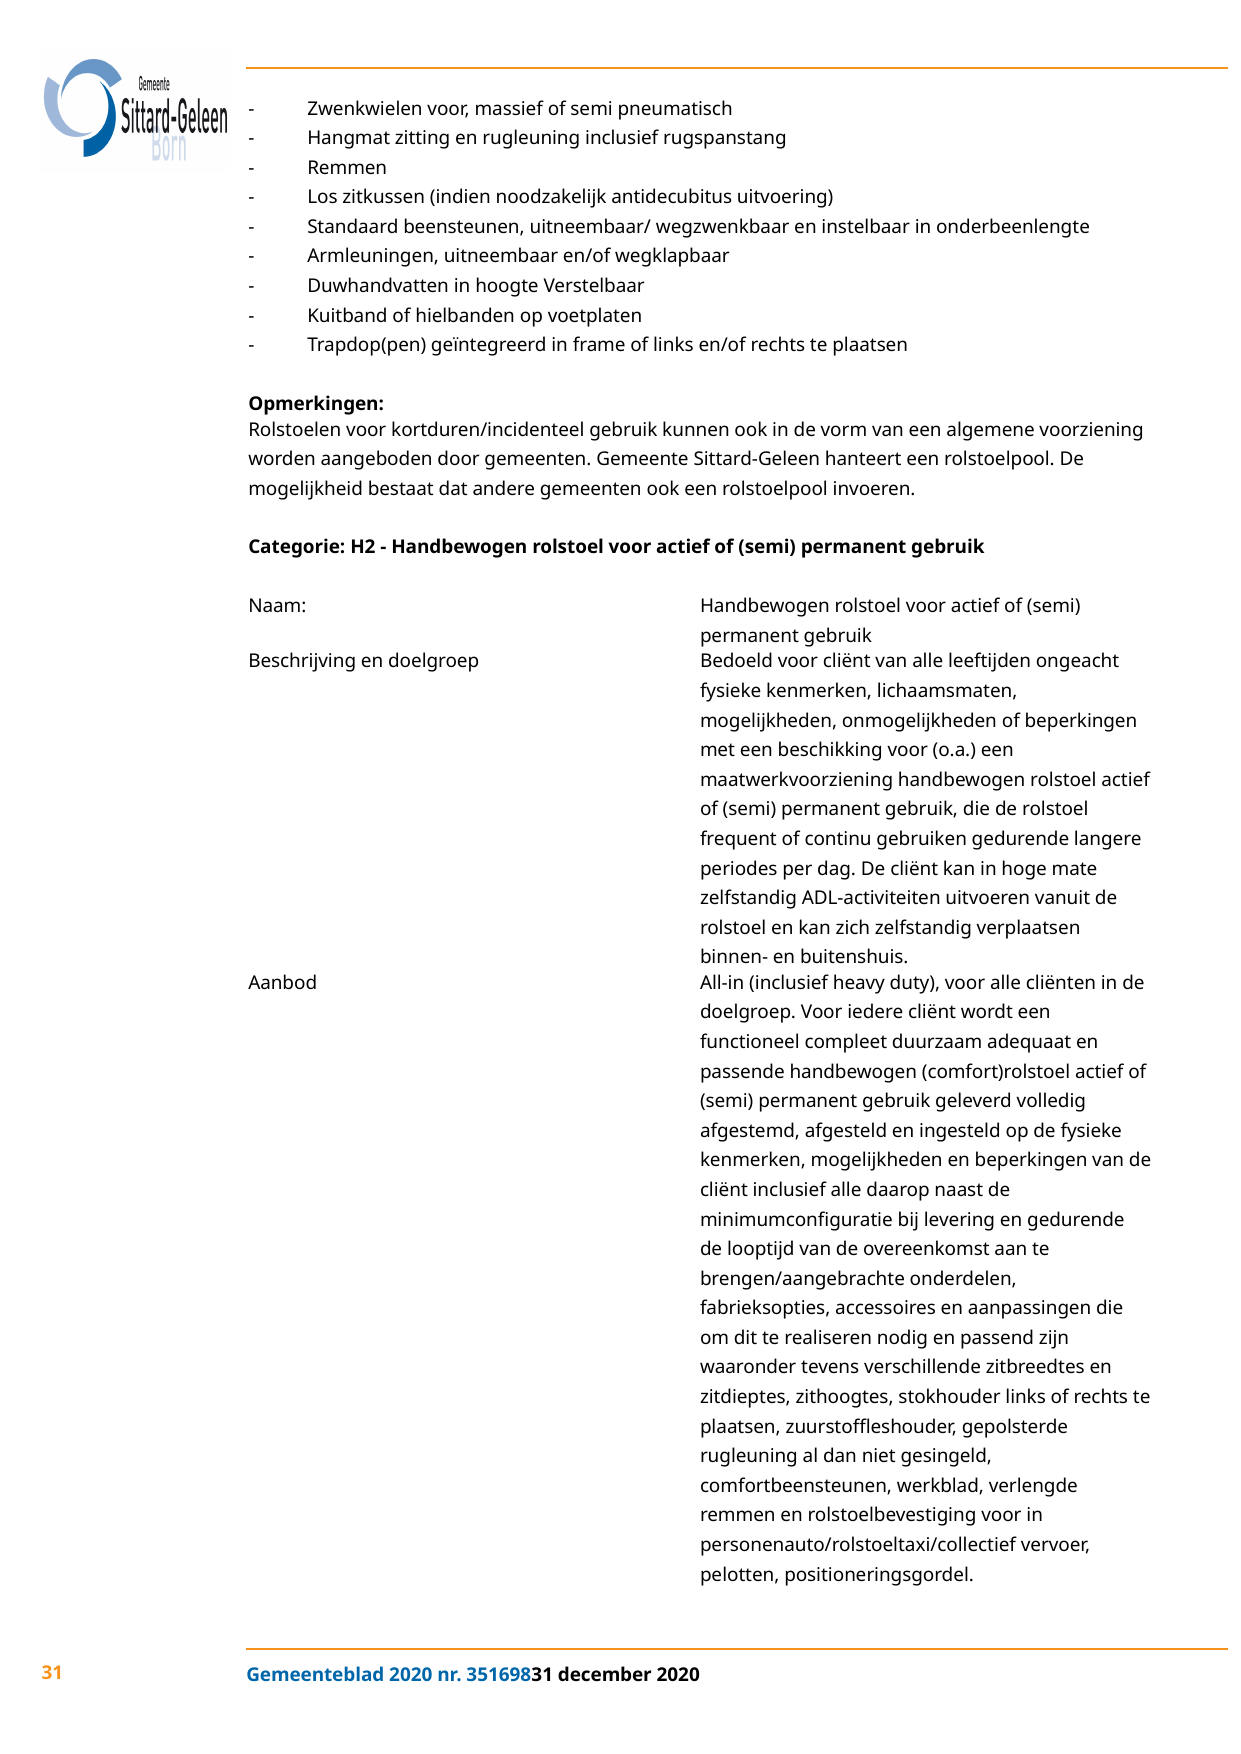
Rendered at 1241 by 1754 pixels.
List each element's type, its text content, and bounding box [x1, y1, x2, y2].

table_cell Beschrijving en doelgroep [248, 648, 700, 969]
picture [41, 47, 231, 172]
table_cell Zwenkwielen voor, massief of semi pneumatisch Hangmat zitting en rugleuning inclusief rugspanstang Remmen Los zitkussen (indien noodzakelijk antidecubitus uitvoering) Standaard beensteunen, uitneembaar/ wegzwenkbaar en instelbaar in onderbeenlengte Armleuningen, uitneembaar en/of wegklapbaar Duwhandvatten in hoogte Verstelbaar Kuitband of hielbanden op voetplaten Trapdop(pen) geïntegreerd in frame of links en/of rechts te plaatsen [248, 95, 1152, 357]
table_header Handbewogen rolstoel voor actief of (semi) permanent gebruik [700, 592, 1152, 648]
table_cell Rolstoelen voor kortduren/incidenteel gebruik kunnen ook in de vorm van een algemene voorziening worden aangeboden door gemeenten. Gemeente Sittard-Geleen hanteert een rolstoelpool. De mogelijkheid bestaat dat andere gemeenten ook een rolstoelpool invoeren. [248, 416, 1152, 501]
table_cell Aanbod [248, 969, 700, 1587]
table_cell All-in (inclusief heavy duty), voor alle cliënten in de doelgroep. Voor iedere cliënt wordt een functioneel compleet duurzaam adequaat en passende handbewogen (comfort)rolstoel actief of (semi) permanent gebruik geleverd volledig afgestemd, afgesteld en ingesteld op de fysieke kenmerken, mogelijkheden en beperkingen van de cliënt inclusief alle daarop naast de minimumconfiguratie bij levering en gedurende de looptijd van de overeenkomst aan te brengen/aangebrachte onderdelen, fabrieksopties, accessoires en aanpassingen die om dit te realiseren nodig en passend zijn waaronder tevens verschillende zitbreedtes en zitdieptes, zithoogtes, stokhouder links of rechts te plaatsen, zuurstoffleshouder, gepolsterde rugleuning al dan niet gesingeld, comfortbeensteunen, werkblad, verlengde remmen en rolstoelbevestiging voor in personenauto/rolstoeltaxi/collectief vervoer, pelotten, positioneringsgordel. [700, 969, 1152, 1587]
table_cell Bedoeld voor cliënt van alle leeftijden ongeacht fysieke kenmerken, lichaamsmaten, mogelijkheden, onmogelijkheden of beperkingen met een beschikking voor (o.a.) een maatwerkvoorziening handbewogen rolstoel actief of (semi) permanent gebruik, die de rolstoel frequent of continu gebruiken gedurende langere periodes per dag. De cliënt kan in hoge mate zelfstandig ADL-activiteiten uitvoeren vanuit de rolstoel en kan zich zelfstandig verplaatsen binnen- en buitenshuis. [700, 648, 1152, 969]
table_header Categorie: H2 - Handbewogen rolstoel voor actief of (semi) permanent gebruik [248, 534, 1152, 559]
table_header Opmerkingen: [248, 390, 1152, 416]
table_header Naam: [248, 592, 700, 648]
